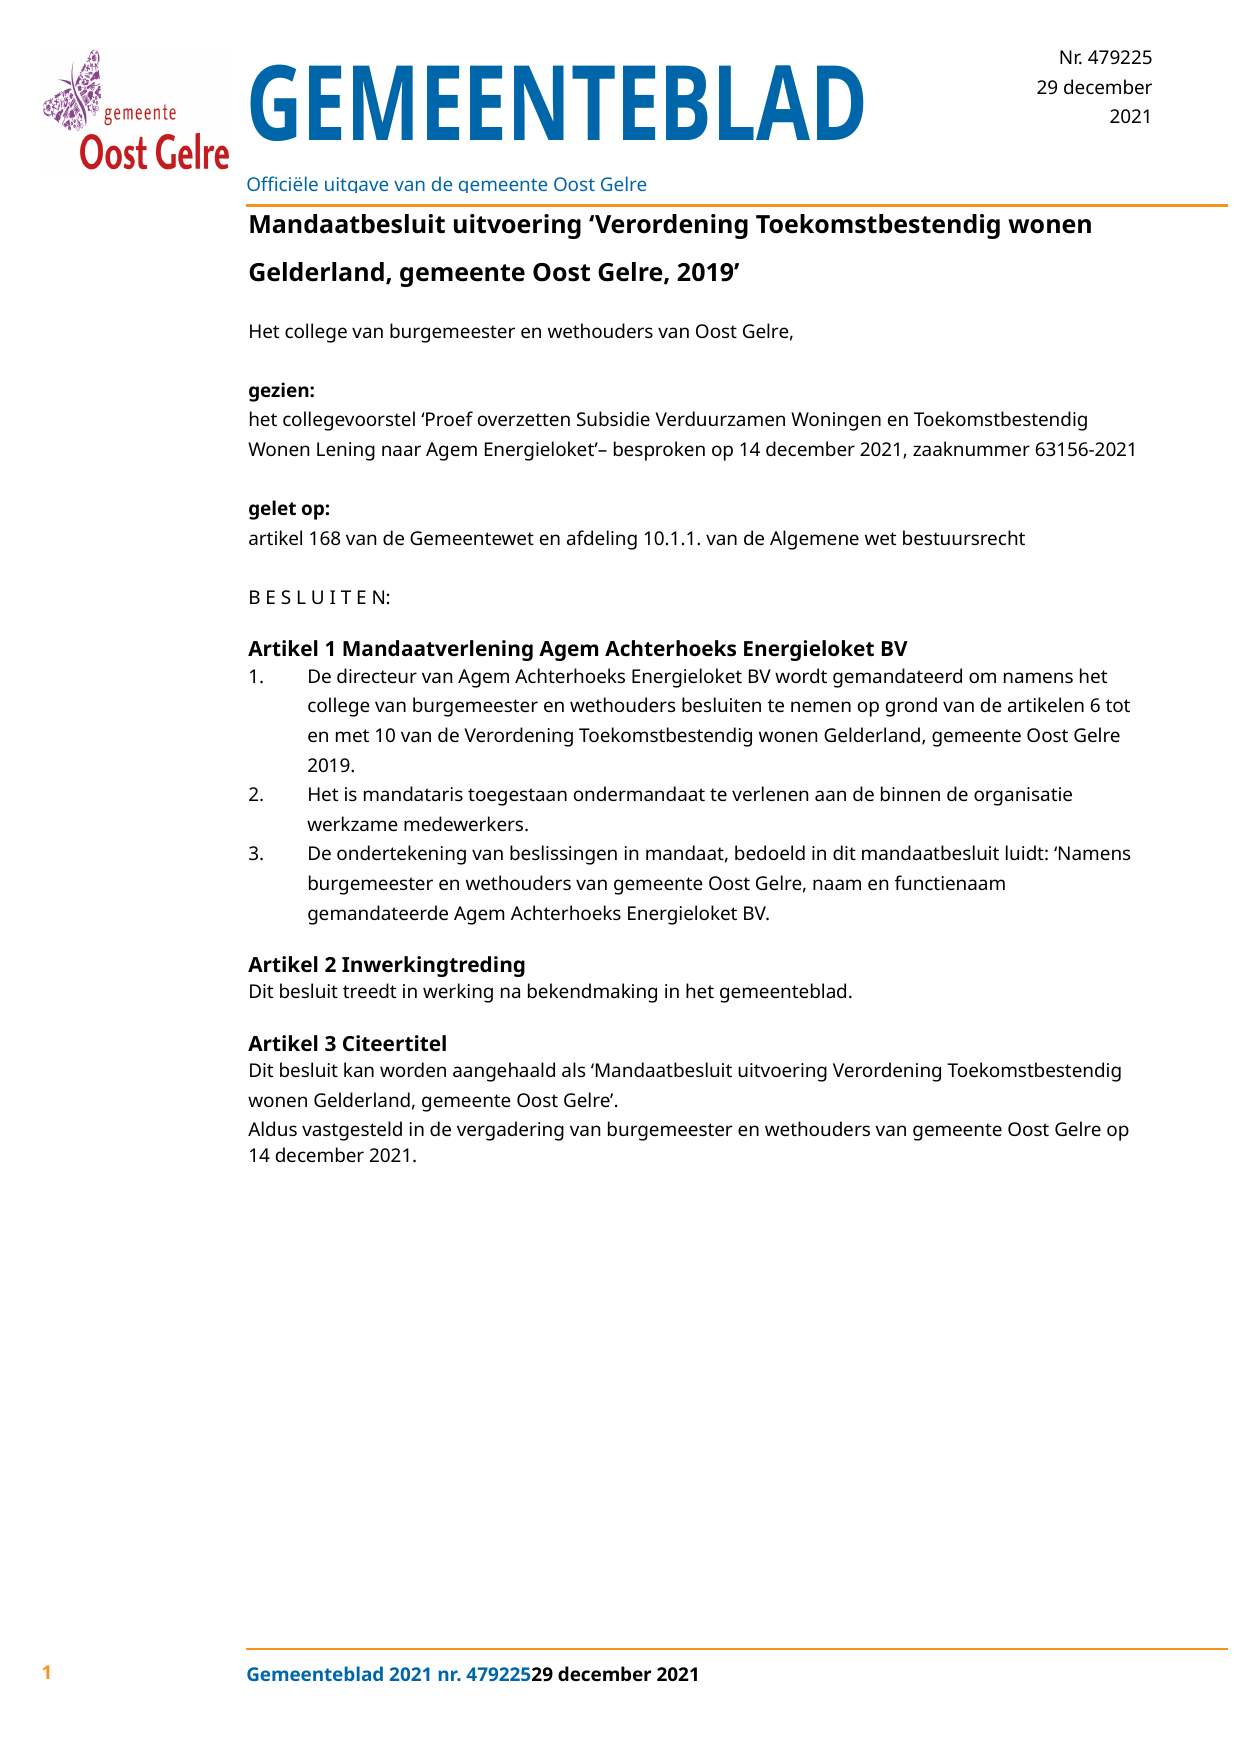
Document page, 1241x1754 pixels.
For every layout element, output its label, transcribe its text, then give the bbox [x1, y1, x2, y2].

text Artikel 3 Citeertitel [248, 1029, 1152, 1057]
text gezien: [248, 377, 1152, 403]
text Artikel 2 Inwerkingtreding [248, 950, 1152, 978]
text Het college van burgemeester en wethouders van Oost Gelre, [248, 318, 1152, 344]
text Mandaatbesluit uitvoering ‘Verordening Toekomstbestendig wonen Gelderland, gemeente Oost Gelre, 2019’ [248, 207, 1152, 288]
list Het is mandataris toegestaan ondermandaat te verlenen aan de binnen de organisatie werkzame medewerkers. [248, 781, 1152, 837]
text Artikel 1 Mandaatverlening Agem Achterhoeks Energieloket BV [248, 634, 1152, 663]
text B E S L U I T E N: [248, 584, 1152, 610]
text het collegevoorstel ‘Proef overzetten Subsidie Verduurzamen Woningen en Toekomstbestendig Wonen Lening naar Agem Energieloket’– besproken op 14 december 2021, zaaknummer 63156-2021 [248, 407, 1152, 462]
text gelet op: [248, 495, 1152, 521]
text Dit besluit kan worden aangehaald als ‘Mandaatbesluit uitvoering Verordening Toekomstbestendig wonen Gelderland, gemeente Oost Gelre’. [248, 1057, 1152, 1113]
text artikel 168 van de Gemeentewet en afdeling 10.1.1. van de Algemene wet bestuursrecht [248, 525, 1152, 551]
text Aldus vastgesteld in de vergadering van burgemeester en wethouders van gemeente Oost Gelre op 14 december 2021. [248, 1117, 1152, 1168]
list De directeur van Agem Achterhoeks Energieloket BV wordt gemandateerd om namens het college van burgemeester en wethouders besluiten te nemen op grond van de artikelen 6 tot en met 10 van de Verordening Toekomstbestendig wonen Gelderland, gemeente Oost Gelre 2019. [248, 663, 1152, 777]
list De ondertekening van beslissingen in mandaat, bedoeld in dit mandaatbesluit luidt: ‘Namens burgemeester en wethouders van gemeente Oost Gelre, naam en functienaam gemandateerde Agem Achterhoeks Energieloket BV. [248, 841, 1152, 925]
picture [41, 47, 231, 172]
text Dit besluit treedt in werking na bekendmaking in het gemeenteblad. [248, 978, 1152, 1004]
